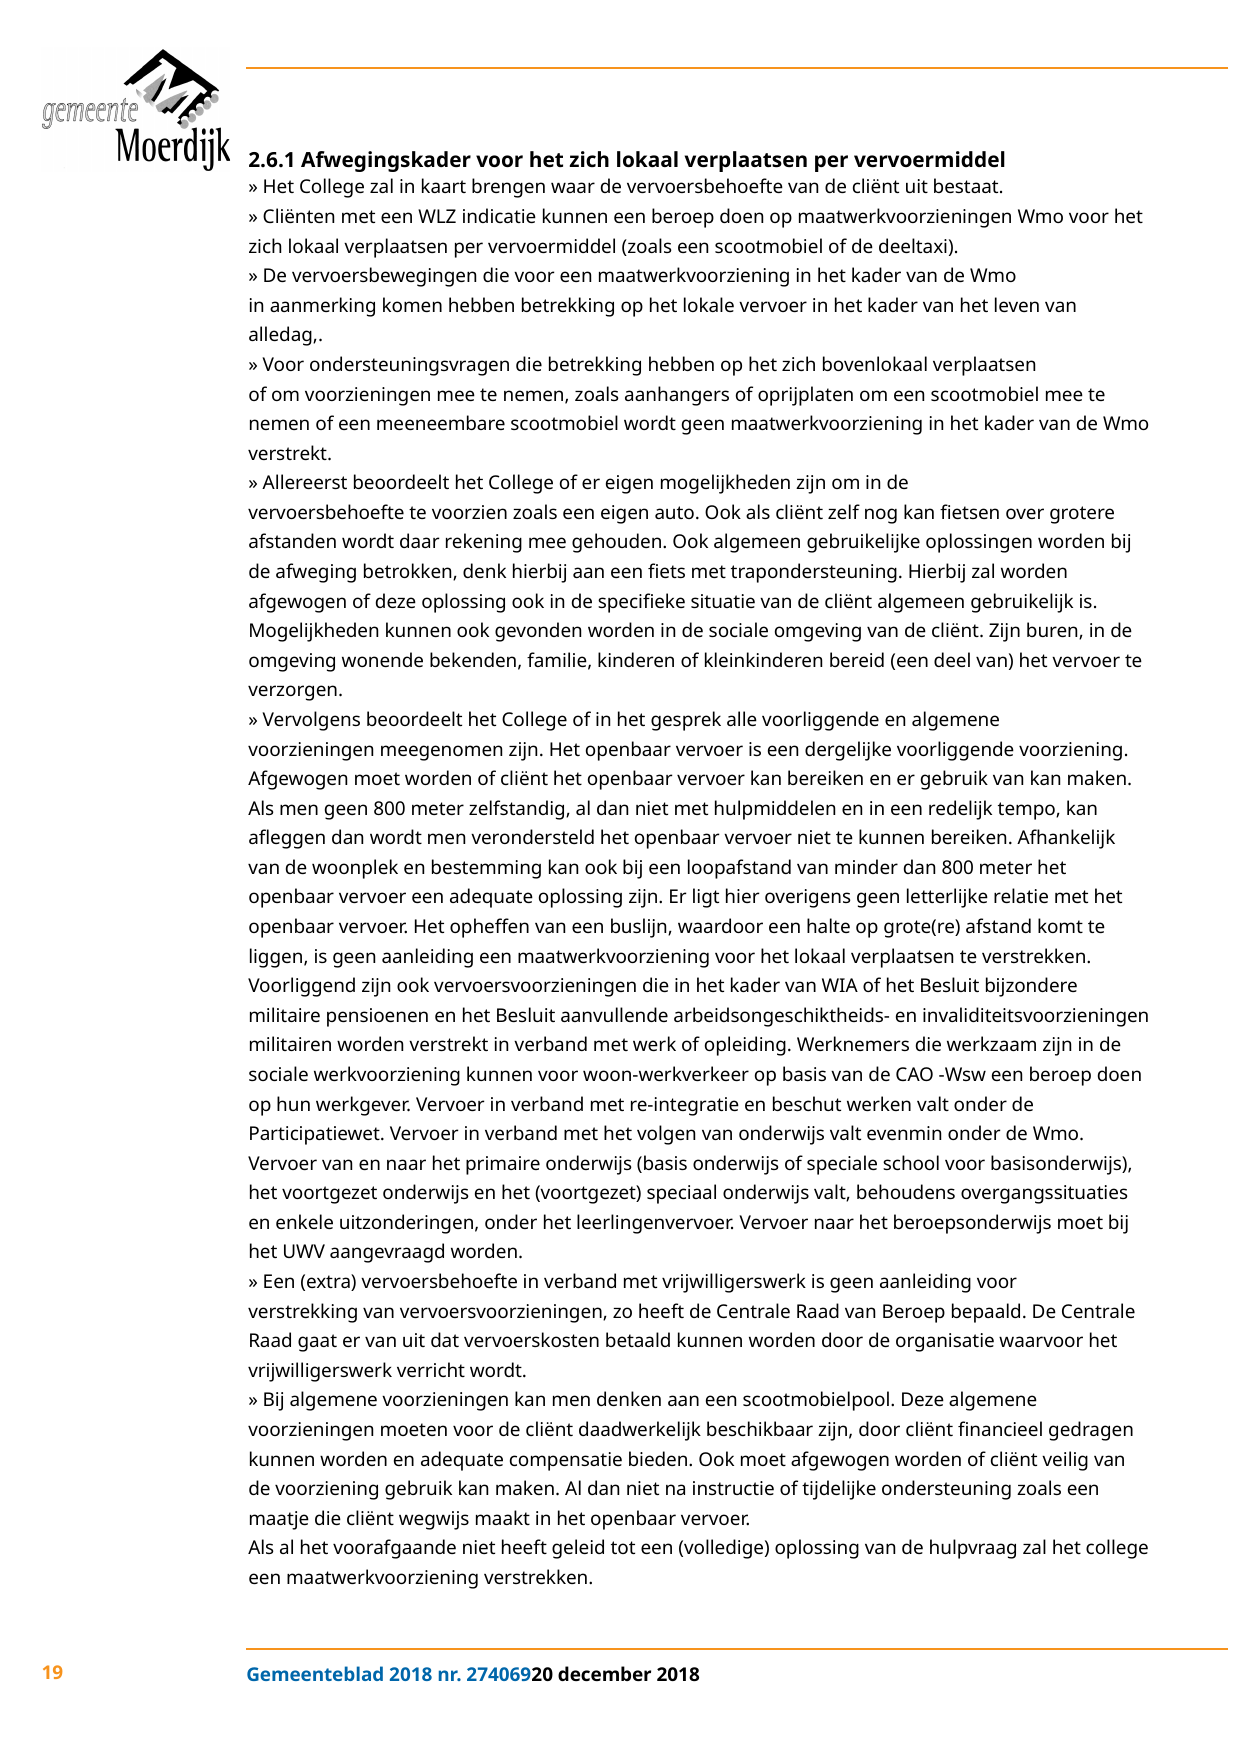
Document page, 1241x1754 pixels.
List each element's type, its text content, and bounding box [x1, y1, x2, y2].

text vervoersbehoefte te voorzien zoals een eigen auto. Ook als cliënt zelf nog kan fietsen over grotere afstanden wordt daar rekening mee gehouden. Ook algemeen gebruikelijke oplossingen worden bij de afweging betrokken, denk hierbij aan een fiets met trapondersteuning. Hierbij zal worden afgewogen of deze oplossing ook in de specifieke situatie van de cliënt algemeen gebruikelijk is. Mogelijkheden kunnen ook gevonden worden in de sociale omgeving van de cliënt. Zijn buren, in de omgeving wonende bekenden, familie, kinderen of kleinkinderen bereid (een deel van) het vervoer te verzorgen. [248, 499, 1152, 702]
text » Bij algemene voorzieningen kan men denken aan een scootmobielpool. Deze algemene voorzieningen moeten voor de cliënt daadwerkelijk beschikbaar zijn, door cliënt financieel gedragen kunnen worden en adequate compensatie bieden. Ook moet afgewogen worden of cliënt veilig van de voorziening gebruik kan maken. Al dan niet na instructie of tijdelijke ondersteuning zoals een maatje die cliënt wegwijs maakt in het openbaar vervoer. [248, 1387, 1152, 1531]
text verstrekking van vervoersvoorzieningen, zo heeft de Centrale Raad van Beroep bepaald. De Centrale Raad gaat er van uit dat vervoerskosten betaald kunnen worden door de organisatie waarvoor het vrijwilligerswerk verricht wordt. [248, 1298, 1152, 1383]
text voorzieningen meegenomen zijn. Het openbaar vervoer is een dergelijke voorliggende voorziening. Afgewogen moet worden of cliënt het openbaar vervoer kan bereiken en er gebruik van kan maken. Als men geen 800 meter zelfstandig, al dan niet met hulpmiddelen en in een redelijk tempo, kan afleggen dan wordt men verondersteld het openbaar vervoer niet te kunnen bereiken. Afhankelijk van de woonplek en bestemming kan ook bij een loopafstand van minder dan 800 meter het openbaar vervoer een adequate oplossing zijn. Er ligt hier overigens geen letterlijke relatie met het openbaar vervoer. Het opheffen van een buslijn, waardoor een halte op grote(re) afstand komt te liggen, is geen aanleiding een maatwerkvoorziening voor het lokaal verplaatsen te verstrekken. Voorliggend zijn ook vervoersvoorzieningen die in het kader van WIA of het Besluit bijzondere militaire pensioenen en het Besluit aanvullende arbeidsongeschiktheids- en invaliditeitsvoorzieningen militairen worden verstrekt in verband met werk of opleiding. Werknemers die werkzaam zijn in de sociale werkvoorziening kunnen voor woon-werkverkeer op basis van de CAO -Wsw een beroep doen op hun werkgever. Vervoer in verband met re-integratie en beschut werken valt onder de Participatiewet. Vervoer in verband met het volgen van onderwijs valt evenmin onder de Wmo. Vervoer van en naar het primaire onderwijs (basis onderwijs of speciale school voor basisonderwijs), het voortgezet onderwijs en het (voortgezet) speciaal onderwijs valt, behoudens overgangssituaties en enkele uitzonderingen, onder het leerlingenvervoer. Vervoer naar het beroepsonderwijs moet bij het UWV aangevraagd worden. [248, 736, 1152, 1264]
picture [41, 47, 231, 172]
text » Cliënten met een WLZ indicatie kunnen een beroep doen op maatwerkvoorzieningen Wmo voor het zich lokaal verplaatsen per vervoermiddel (zoals een scootmobiel of de deeltaxi). [248, 203, 1152, 258]
text » Een (extra) vervoersbehoefte in verband met vrijwilligerswerk is geen aanleiding voor [248, 1268, 1152, 1294]
text in aanmerking komen hebben betrekking op het lokale vervoer in het kader van het leven van alledag,. [248, 292, 1152, 347]
text » Vervolgens beoordeelt het College of in het gesprek alle voorliggende en algemene [248, 706, 1152, 732]
text » Voor ondersteuningsvragen die betrekking hebben op het zich bovenlokaal verplaatsen [248, 351, 1152, 377]
text 2.6.1 Afwegingskader voor het zich lokaal verplaatsen per vervoermiddel [248, 145, 1152, 174]
text Als al het voorafgaande niet heeft geleid tot een (volledige) oplossing van de hulpvraag zal het college een maatwerkvoorziening verstrekken. [248, 1534, 1152, 1590]
text » Allereerst beoordeelt het College of er eigen mogelijkheden zijn om in de [248, 469, 1152, 495]
text » De vervoersbewegingen die voor een maatwerkvoorziening in het kader van de Wmo [248, 262, 1152, 288]
text » Het College zal in kaart brengen waar de vervoersbehoefte van de cliënt uit bestaat. [248, 174, 1152, 199]
text of om voorzieningen mee te nemen, zoals aanhangers of oprijplaten om een scootmobiel mee te nemen of een meeneembare scootmobiel wordt geen maatwerkvoorziening in het kader van de Wmo verstrekt. [248, 381, 1152, 466]
